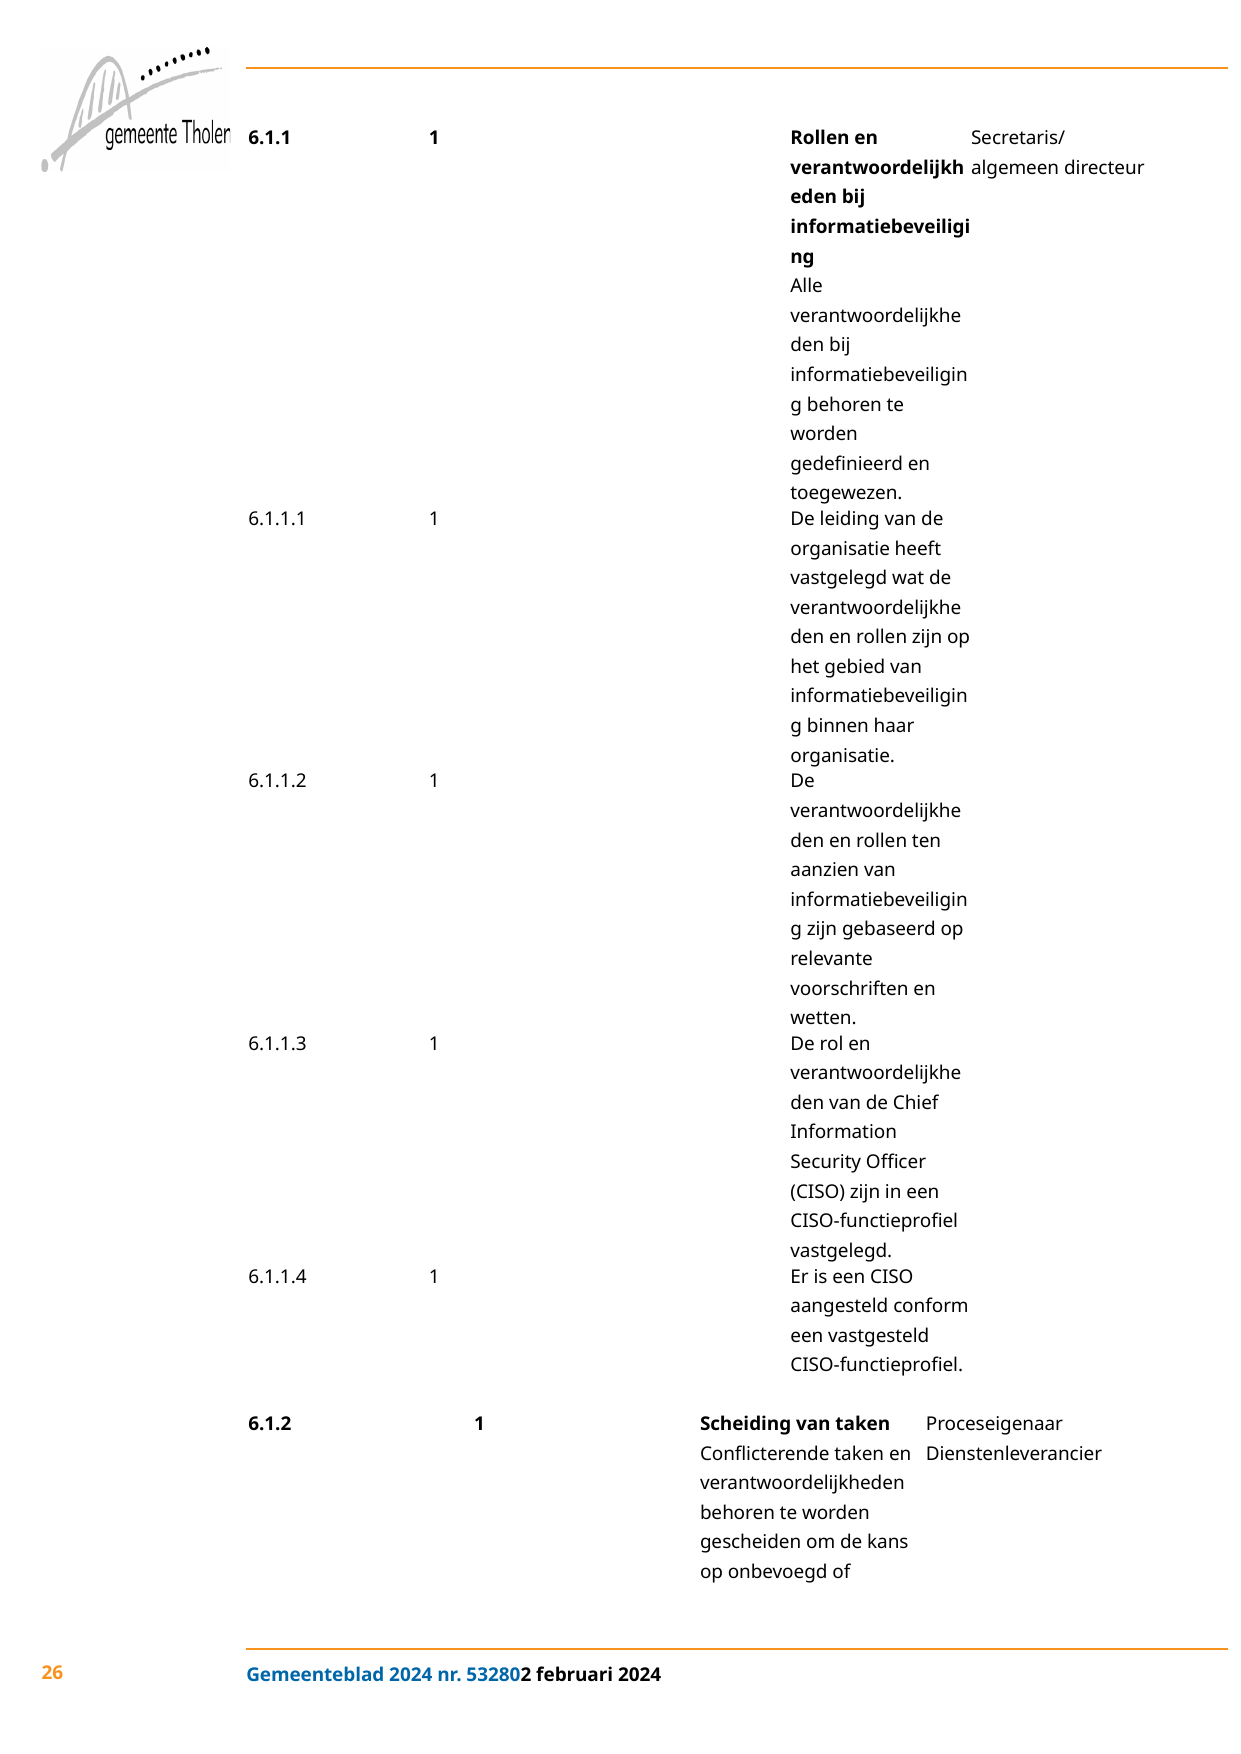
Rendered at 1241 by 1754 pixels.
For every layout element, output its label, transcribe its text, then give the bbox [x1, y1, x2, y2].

table_cell 1 [429, 505, 790, 768]
table_cell 1 [429, 768, 790, 1030]
table_cell 1 [429, 1030, 790, 1263]
table_header Proceseigenaar Dienstenleverancier [926, 1410, 1152, 1584]
picture [41, 47, 231, 172]
table_cell Er is een CISO aangesteld conform een vastgesteld CISO-functieprofiel. [790, 1263, 971, 1377]
table_cell 6.1.1.2 [248, 768, 429, 1030]
table_cell 1 [429, 1263, 790, 1377]
table_header 6.1.1 [248, 125, 429, 505]
table_cell De verantwoordelijkheden en rollen ten aanzien van informatiebeveiliging zijn gebaseerd op relevante voorschriften en wetten. [790, 768, 971, 1030]
table_cell De leiding van de organisatie heeft vastgelegd wat de verantwoordelijkheden en rollen zijn op het gebied van informatiebeveiliging binnen haar organisatie. [790, 505, 971, 768]
table_cell 6.1.1.4 [248, 1263, 429, 1377]
table_cell 6.1.1.1 [248, 505, 429, 768]
table_header Scheiding van taken Conflicterende taken en verantwoordelijkheden behoren te worden gescheiden om de kans op onbevoegd of [700, 1410, 926, 1584]
table_header 1 [474, 1410, 700, 1584]
table_header Rollen en verantwoordelijkheden bij informatiebeveiliging Alle verantwoordelijkheden bij informatiebeveiliging behoren te worden gedefinieerd en toegewezen. [790, 125, 971, 505]
table_cell De rol en verantwoordelijkheden van de Chief Information Security Officer (CISO) zijn in een CISO-functieprofiel vastgelegd. [790, 1030, 971, 1263]
table_header Secretaris/algemeen directeur [971, 125, 1152, 1377]
table_header 1 [429, 125, 790, 505]
table_header 6.1.2 [248, 1410, 474, 1584]
table_cell 6.1.1.3 [248, 1030, 429, 1263]
